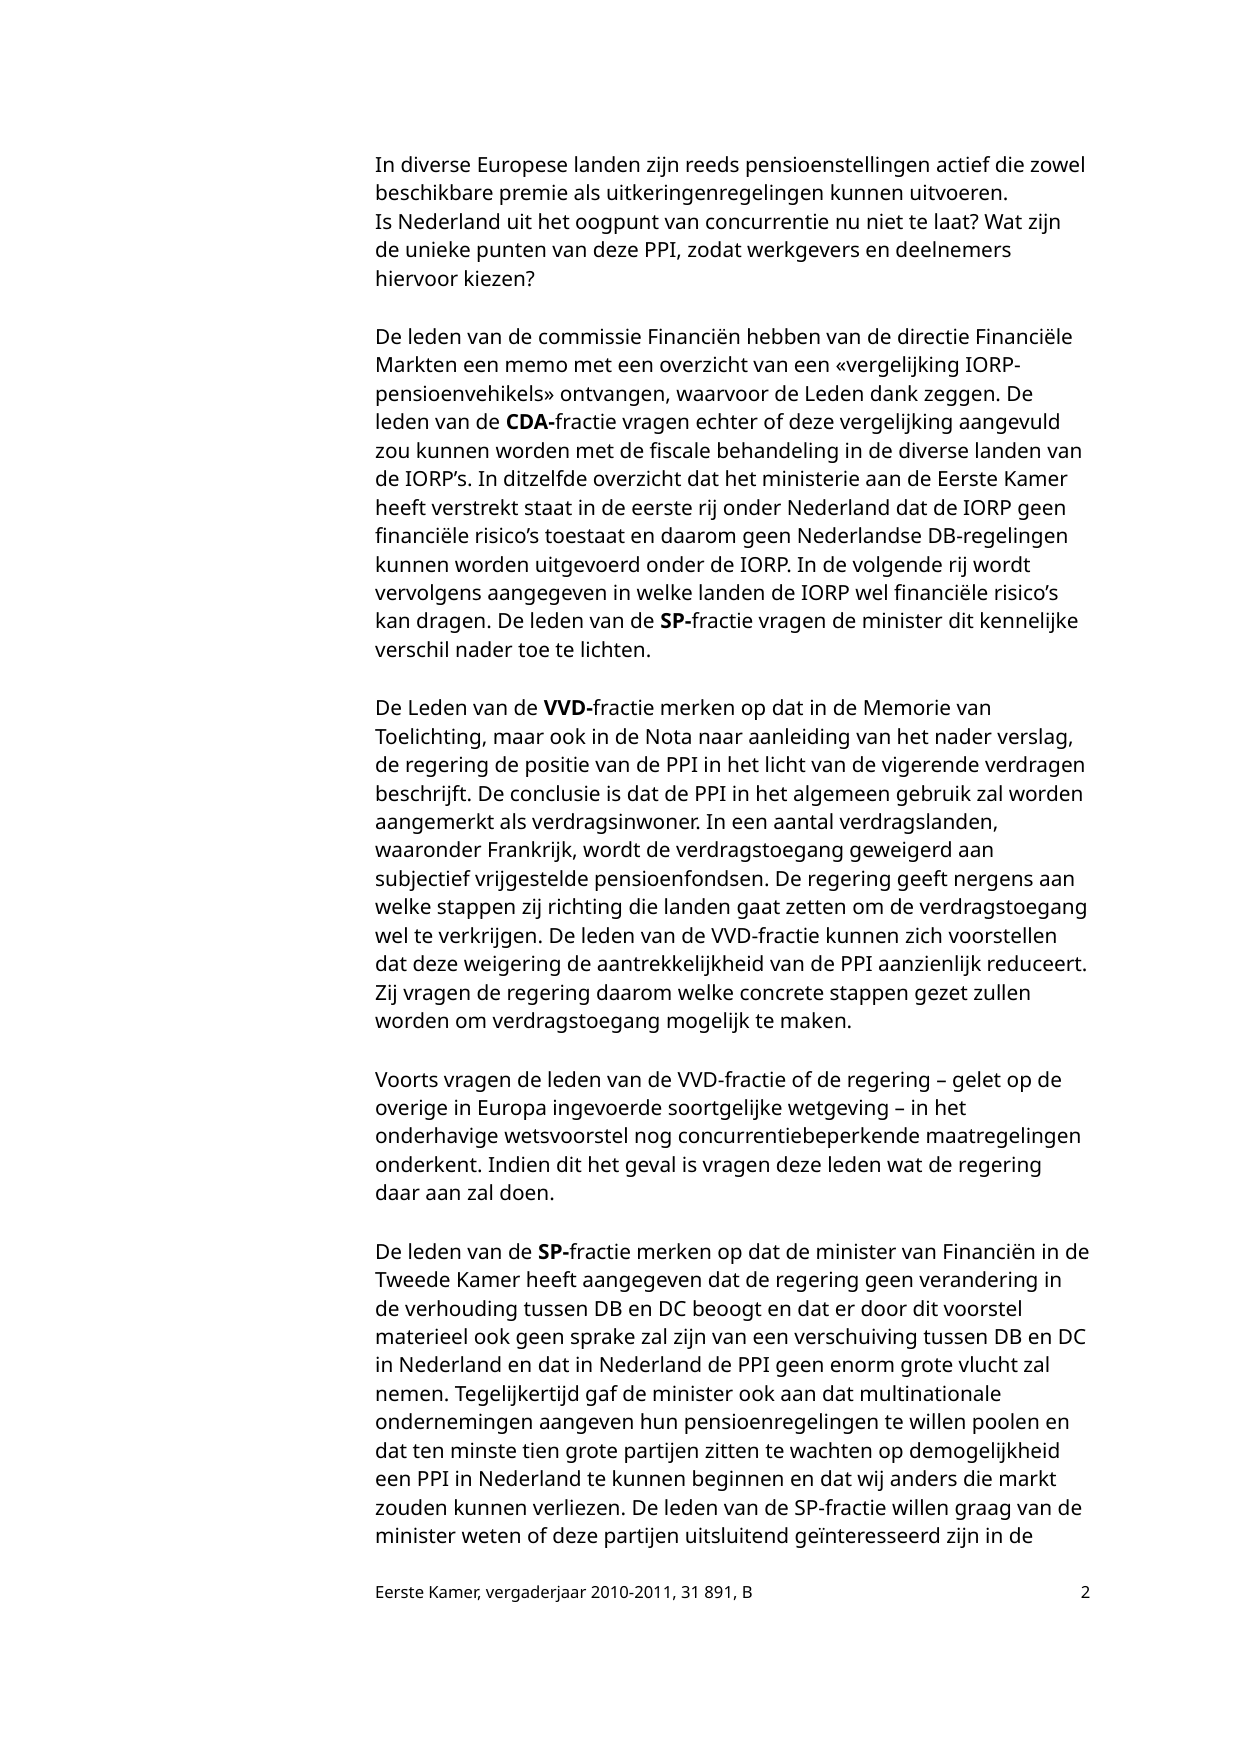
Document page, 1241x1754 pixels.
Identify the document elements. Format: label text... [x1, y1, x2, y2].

text De leden van de commissie Financiën hebben van de directie Financiële Markten een memo met een overzicht van een «vergelijking IORP-pensioenvehikels» ontvangen, waarvoor de Leden dank zeggen. De leden van de CDA-fractie vragen echter of deze vergelijking aangevuld zou kunnen worden met de fiscale behandeling in de diverse landen van de IORP’s. In ditzelfde overzicht dat het ministerie aan de Eerste Kamer heeft verstrekt staat in de eerste rij onder Nederland dat de IORP geen financiële risico’s toestaat en daarom geen Nederlandse DB-regelingen kunnen worden uitgevoerd onder de IORP. In de volgende rij wordt vervolgens aangegeven in welke landen de IORP wel financiële risico’s kan dragen. De leden van de SP-fractie vragen de minister dit kennelijke verschil nader toe te lichten. [375, 322, 1090, 663]
text Is Nederland uit het oogpunt van concurrentie nu niet te laat? Wat zijn de unieke punten van deze PPI, zodat werkgevers en deelnemers hiervoor kiezen? [375, 207, 1090, 292]
text Voorts vragen de leden van de VVD-fractie of de regering – gelet op de overige in Europa ingevoerde soortgelijke wetgeving – in het onderhavige wetsvoorstel nog concurrentiebeperkende maatregelingen onderkent. Indien dit het geval is vragen deze leden wat de regering daar aan zal doen. [375, 1065, 1090, 1207]
text De leden van de SP-fractie merken op dat de minister van Financiën in de Tweede Kamer heeft aangegeven dat de regering geen verandering in de verhouding tussen DB en DC beoogt en dat er door dit voorstel materieel ook geen sprake zal zijn van een verschuiving tussen DB en DC in Nederland en dat in Nederland de PPI geen enorm grote vlucht zal nemen. Tegelijkertijd gaf de minister ook aan dat multinationale ondernemingen aangeven hun pensioenregelingen te willen poolen en dat ten minste tien grote partijen zitten te wachten op demogelijkheid een PPI in Nederland te kunnen beginnen en dat wij anders die markt zouden kunnen verliezen. De leden van de SP-fractie willen graag van de minister weten of deze partijen uitsluitend geïnteresseerd zijn in de [375, 1237, 1090, 1550]
text De Leden van de VVD-fractie merken op dat in de Memorie van Toelichting, maar ook in de Nota naar aanleiding van het nader verslag, de regering de positie van de PPI in het licht van de vigerende verdragen beschrijft. De conclusie is dat de PPI in het algemeen gebruik zal worden aangemerkt als verdragsinwoner. In een aantal verdragslanden, waaronder Frankrijk, wordt de verdragstoegang geweigerd aan subjectief vrijgestelde pensioenfondsen. De regering geeft nergens aan welke stappen zij richting die landen gaat zetten om de verdragstoegang wel te verkrijgen. De leden van de VVD-fractie kunnen zich voorstellen dat deze weigering de aantrekkelijkheid van de PPI aanzienlijk reduceert. Zij vragen de regering daarom welke concrete stappen gezet zullen worden om verdragstoegang mogelijk te maken. [375, 693, 1090, 1035]
text In diverse Europese landen zijn reeds pensioenstellingen actief die zowel beschikbare premie als uitkeringenregelingen kunnen uitvoeren. [375, 150, 1090, 207]
